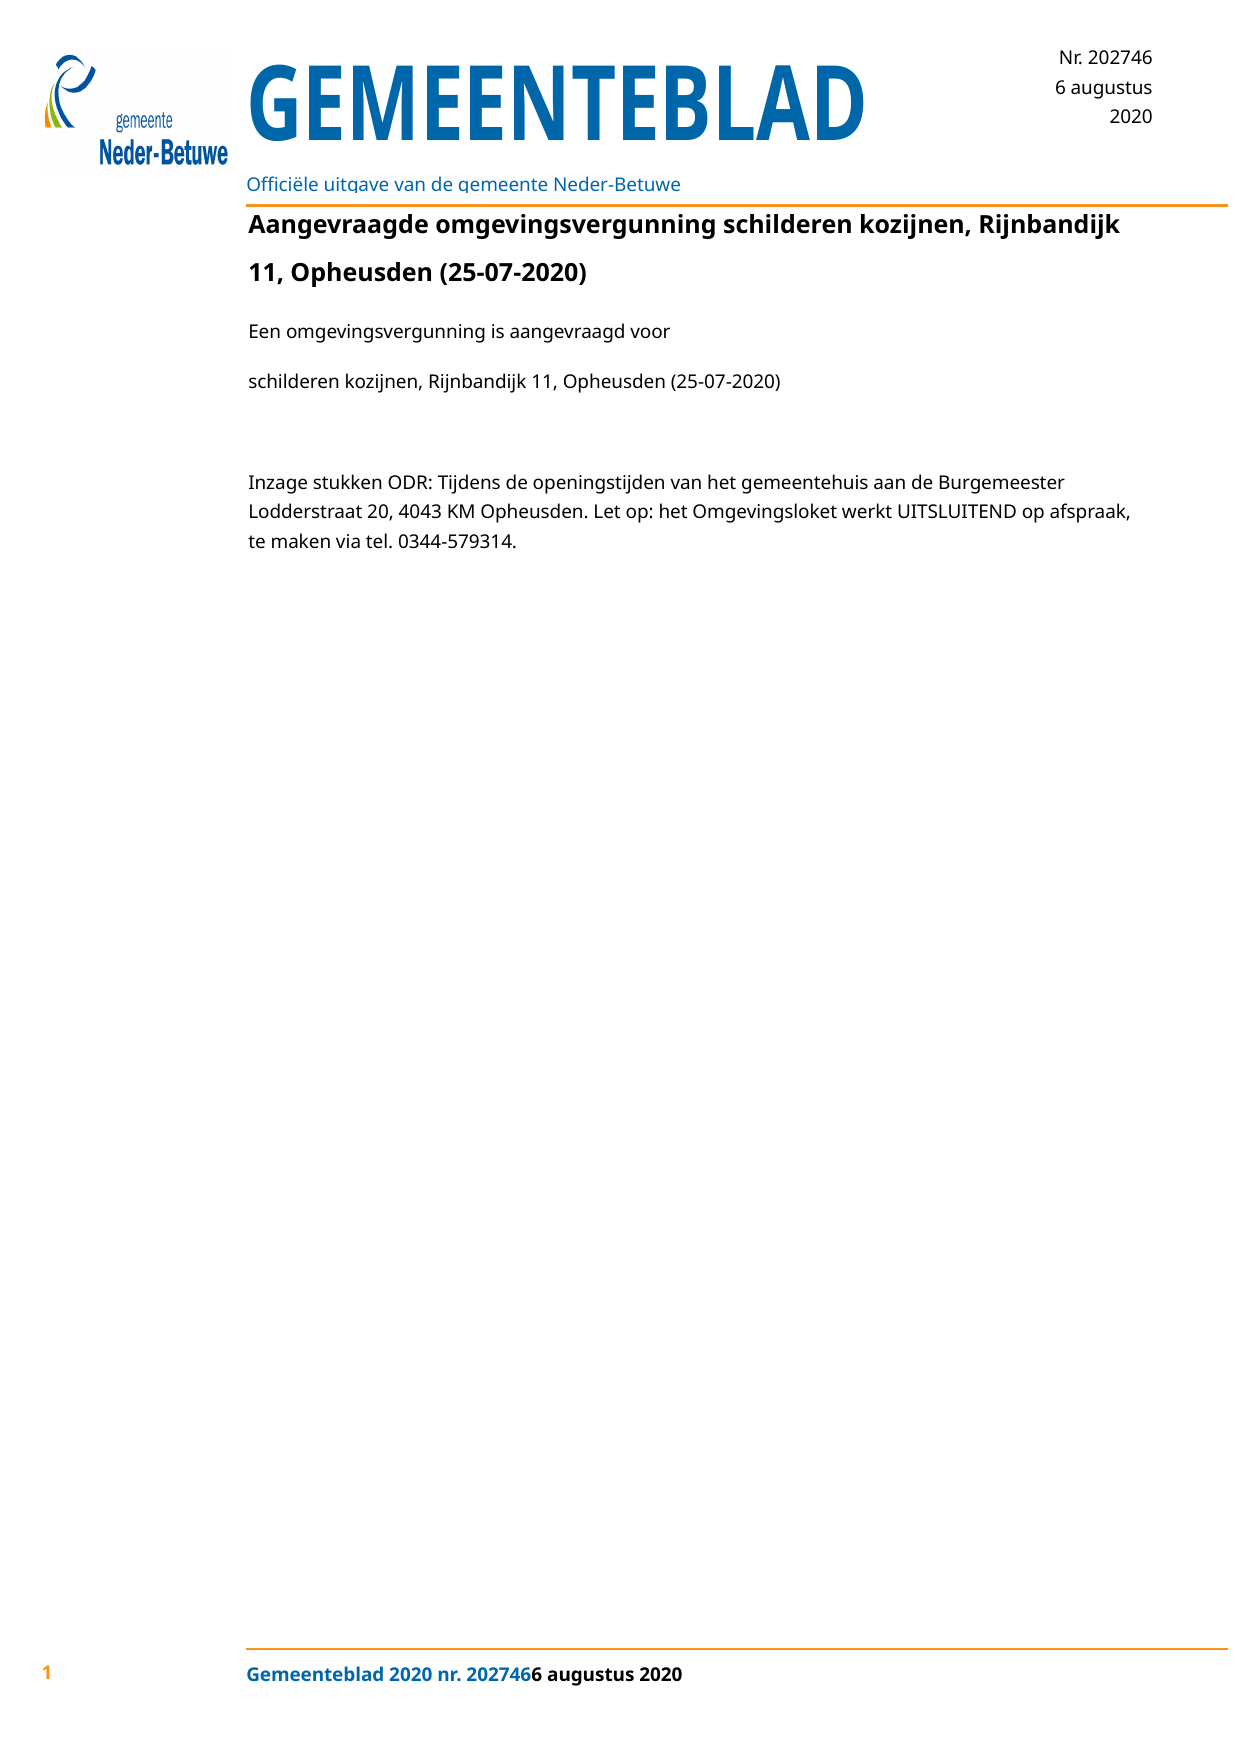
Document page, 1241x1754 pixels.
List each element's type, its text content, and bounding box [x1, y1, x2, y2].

picture [41, 47, 231, 172]
text Aangevraagde omgevingsvergunning schilderen kozijnen, Rijnbandijk 11, Opheusden (25-07-2020) [248, 207, 1152, 288]
text Een omgevingsvergunning is aangevraagd voor [248, 318, 1152, 344]
text Inzage stukken ODR: Tijdens de openingstijden van het gemeentehuis aan de Burgemeester Lodderstraat 20, 4043 KM Opheusden. Let op: het Omgevingsloket werkt UITSLUITEND op afspraak, te maken via tel. 0344-579314. [248, 469, 1152, 554]
text schilderen kozijnen, Rijnbandijk 11, Opheusden (25-07-2020) [248, 368, 1152, 394]
